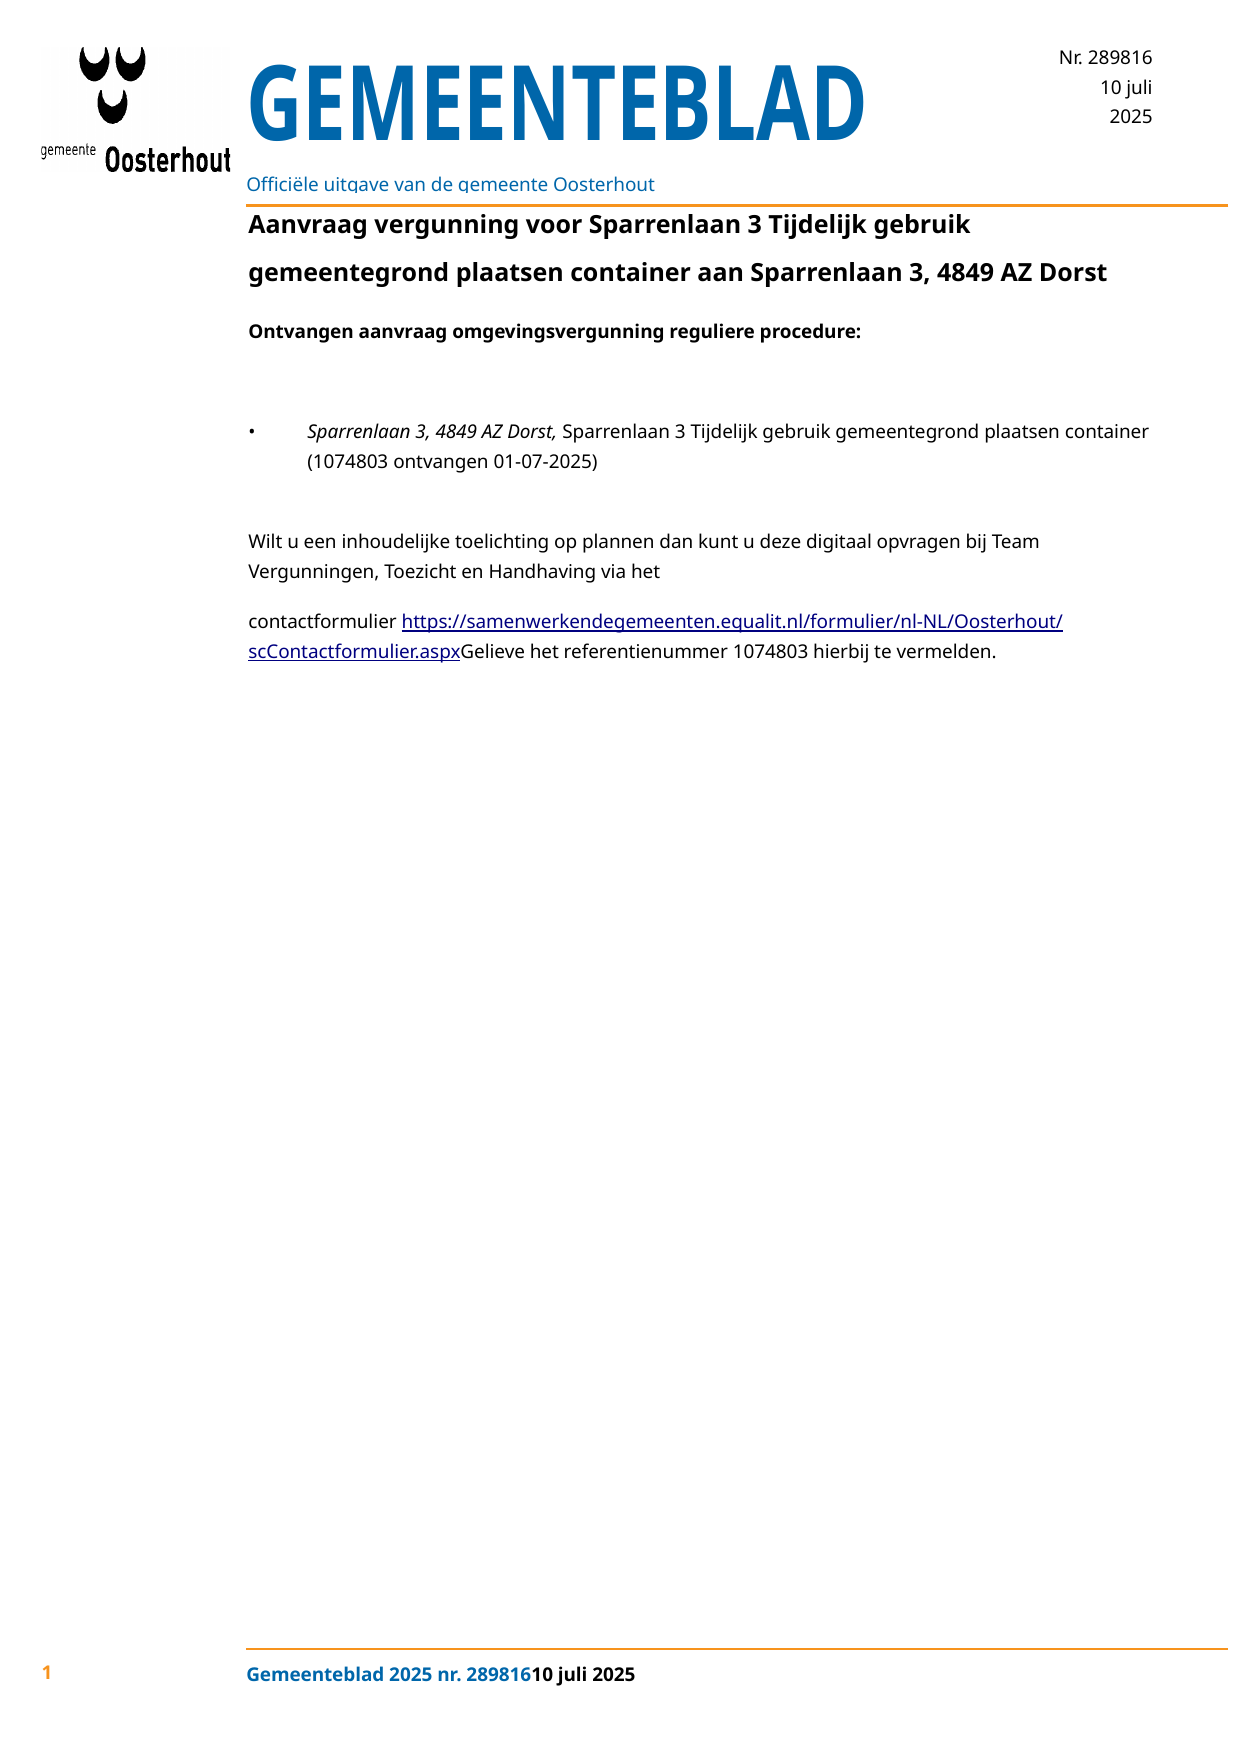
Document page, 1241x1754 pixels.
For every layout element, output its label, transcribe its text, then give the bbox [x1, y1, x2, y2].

text Wilt u een inhoudelijke toelichting op plannen dan kunt u deze digitaal opvragen bij Team Vergunningen, Toezicht en Handhaving via het [248, 528, 1152, 584]
picture [41, 47, 231, 172]
list Sparrenlaan 3, 4849 AZ Dorst, Sparrenlaan 3 Tijdelijk gebruik gemeentegrond plaatsen container (1074803 ontvangen 01-07-2025) [248, 419, 1152, 474]
text Ontvangen aanvraag omgevingsvergunning reguliere procedure: [248, 318, 1152, 344]
text contactformulier https://samenwerkendegemeenten.equalit.nl/formulier/nl-NL/Oosterhout/scContactformulier.aspxGelieve het referentienummer 1074803 hierbij te vermelden. [248, 608, 1152, 664]
text Aanvraag vergunning voor Sparrenlaan 3 Tijdelijk gebruik gemeentegrond plaatsen container aan Sparrenlaan 3, 4849 AZ Dorst [248, 207, 1152, 288]
